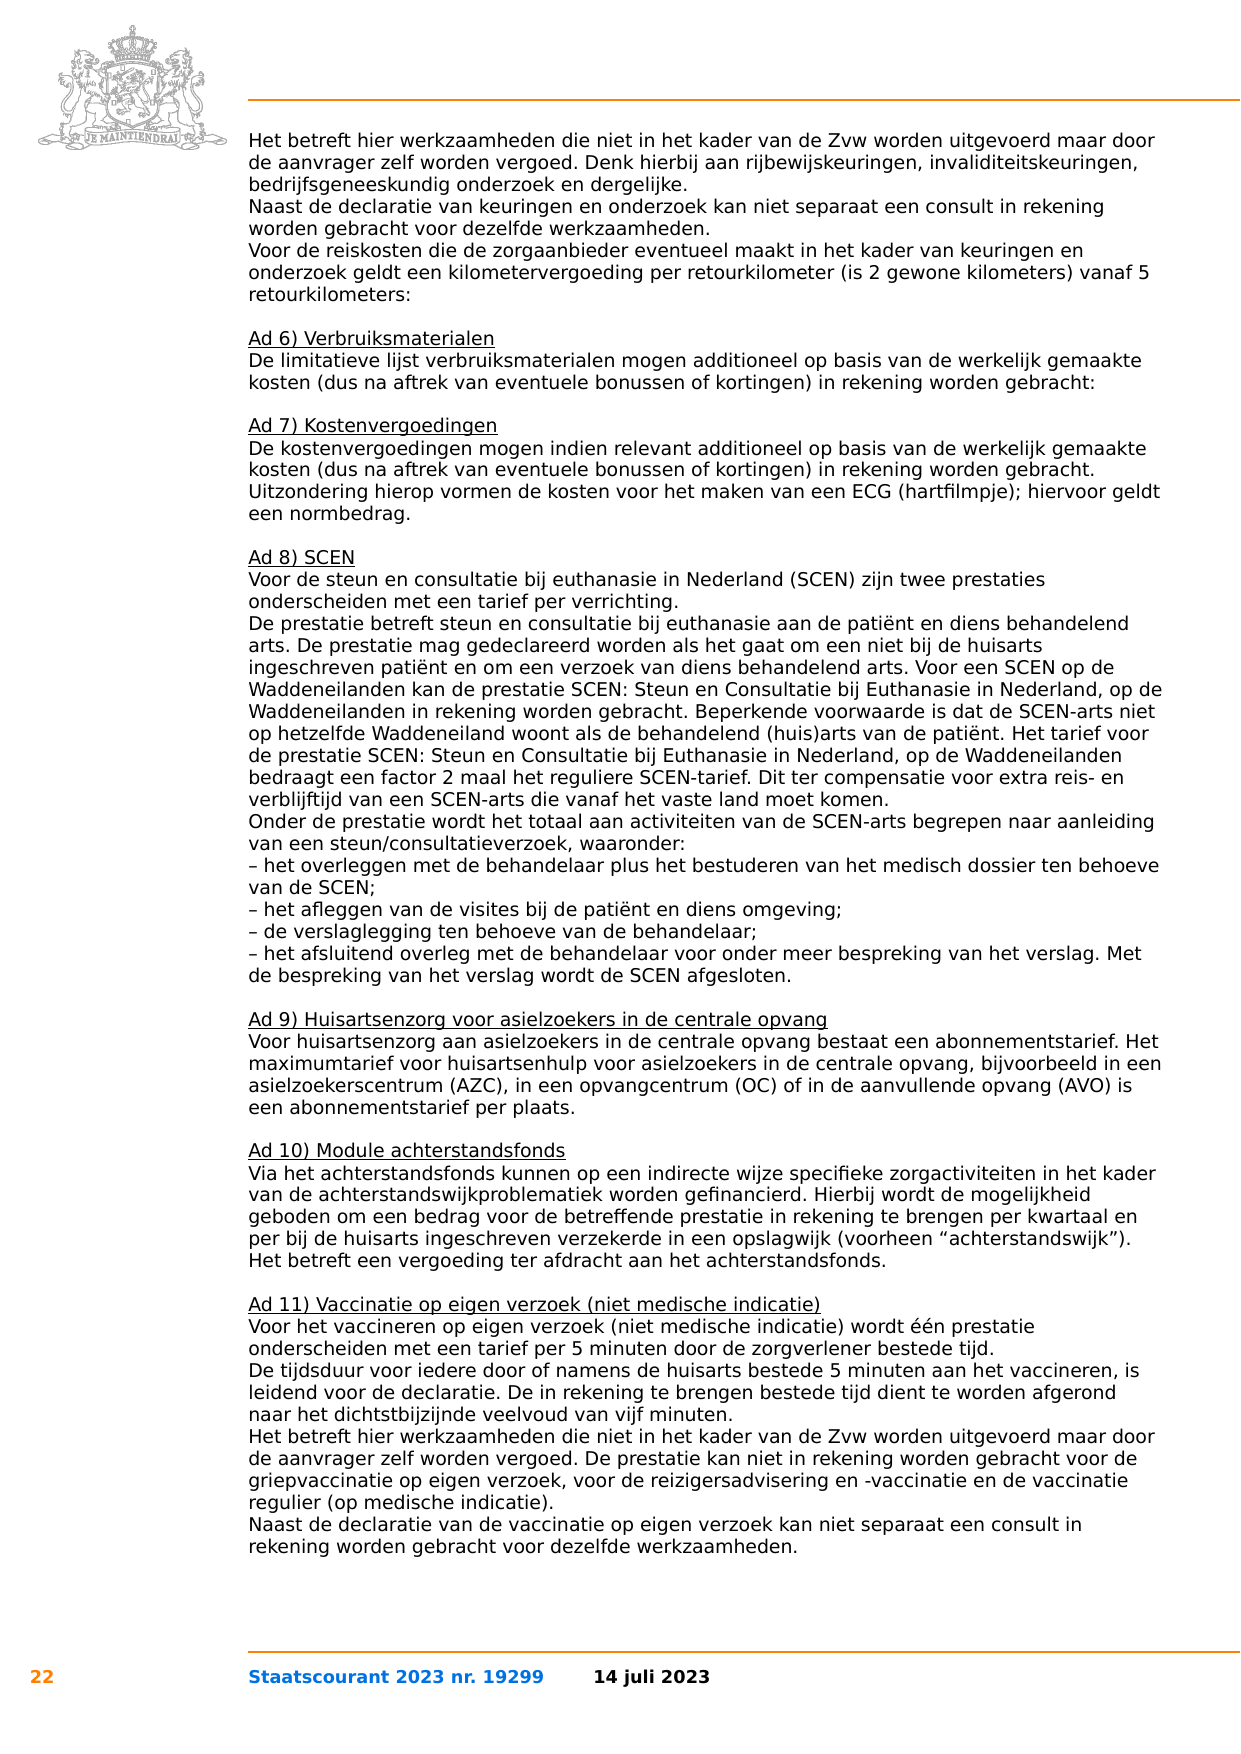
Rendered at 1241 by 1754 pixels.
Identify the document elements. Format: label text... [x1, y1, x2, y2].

text – de verslaglegging ten behoeve van de behandelaar; [248, 921, 1163, 943]
subtitle Ad 7) Kostenvergoedingen [248, 415, 1163, 437]
text Het betreft hier werkzaamheden die niet in het kader van de Zvw worden uitgevoerd maar door de aanvrager zelf worden vergoed. De prestatie kan niet in rekening worden gebracht voor de griepvaccinatie op eigen verzoek, voor de reizigersadvisering en -vaccinatie en de vaccinatie regulier (op medische indicatie). [248, 1426, 1163, 1514]
text Naast de declaratie van de vaccinatie op eigen verzoek kan niet separaat een consult in rekening worden gebracht voor dezelfde werkzaamheden. [248, 1514, 1163, 1558]
text Onder de prestatie wordt het totaal aan activiteiten van de SCEN-arts begrepen naar aanleiding van een steun/consultatieverzoek, waaronder: [248, 811, 1163, 855]
text De limitatieve lijst verbruiksmaterialen mogen additioneel op basis van de werkelijk gemaakte kosten (dus na aftrek van eventuele bonussen of kortingen) in rekening worden gebracht: [248, 349, 1163, 393]
text – het overleggen met de behandelaar plus het bestuderen van het medisch dossier ten behoeve van de SCEN; [248, 855, 1163, 899]
text De kostenvergoedingen mogen indien relevant additioneel op basis van de werkelijk gemaakte kosten (dus na aftrek van eventuele bonussen of kortingen) in rekening worden gebracht. Uitzondering hierop vormen de kosten voor het maken van een ECG (hartfilmpje); hiervoor geldt een normbedrag. [248, 437, 1163, 525]
text Naast de declaratie van keuringen en onderzoek kan niet separaat een consult in rekening worden gebracht voor dezelfde werkzaamheden. [248, 196, 1163, 240]
text De prestatie betreft steun en consultatie bij euthanasie aan de patiënt en diens behandelend arts. De prestatie mag gedeclareerd worden als het gaat om een niet bij de huisarts ingeschreven patiënt en om een verzoek van diens behandelend arts. Voor een SCEN op de Waddeneilanden kan de prestatie SCEN: Steun en Consultatie bij Euthanasie in Nederland, op de Waddeneilanden in rekening worden gebracht. Beperkende voorwaarde is dat de SCEN-arts niet op hetzelfde Waddeneiland woont als de behandelend (huis)arts van de patiënt. Het tarief voor de prestatie SCEN: Steun en Consultatie bij Euthanasie in Nederland, op de Waddeneilanden bedraagt een factor 2 maal het reguliere SCEN-tarief. Dit ter compensatie voor extra reis- en verblijftijd van een SCEN-arts die vanaf het vaste land moet komen. [248, 613, 1163, 811]
subtitle Ad 11) Vaccinatie op eigen verzoek (niet medische indicatie) [248, 1294, 1163, 1316]
subtitle Ad 6) Verbruiksmaterialen [248, 328, 1163, 349]
picture [38, 25, 227, 150]
subtitle Ad 10) Module achterstandsfonds [248, 1140, 1163, 1162]
text De tijdsduur voor iedere door of namens de huisarts bestede 5 minuten aan het vaccineren, is leidend voor de declaratie. De in rekening te brengen bestede tijd dient te worden afgerond naar het dichtstbijzijnde veelvoud van vijf minuten. [248, 1360, 1163, 1426]
text Voor huisartsenzorg aan asielzoekers in de centrale opvang bestaat een abonnementstarief. Het maximumtarief voor huisartsenhulp voor asielzoekers in de centrale opvang, bijvoorbeeld in een asielzoekerscentrum (AZC), in een opvangcentrum (OC) of in de aanvullende opvang (AVO) is een abonnementstarief per plaats. [248, 1031, 1163, 1118]
text – het afsluitend overleg met de behandelaar voor onder meer bespreking van het verslag. Met de bespreking van het verslag wordt de SCEN afgesloten. [248, 943, 1163, 987]
text Het betreft hier werkzaamheden die niet in het kader van de Zvw worden uitgevoerd maar door de aanvrager zelf worden vergoed. Denk hierbij aan rijbewijskeuringen, invaliditeitskeuringen, bedrijfsgeneeskundig onderzoek en dergelijke. [248, 130, 1163, 196]
text Voor het vaccineren op eigen verzoek (niet medische indicatie) wordt één prestatie onderscheiden met een tarief per 5 minuten door de zorgverlener bestede tijd. [248, 1316, 1163, 1360]
text Voor de steun en consultatie bij euthanasie in Nederland (SCEN) zijn twee prestaties onderscheiden met een tarief per verrichting. [248, 569, 1163, 613]
text – het afleggen van de visites bij de patiënt en diens omgeving; [248, 899, 1163, 921]
text Voor de reiskosten die de zorgaanbieder eventueel maakt in het kader van keuringen en onderzoek geldt een kilometervergoeding per retourkilometer (is 2 gewone kilometers) vanaf 5 retourkilometers: [248, 240, 1163, 306]
subtitle Ad 9) Huisartsenzorg voor asielzoekers in de centrale opvang [248, 1009, 1163, 1031]
text Via het achterstandsfonds kunnen op een indirecte wijze specifieke zorgactiviteiten in het kader van de achterstandswijkproblematiek worden gefinancierd. Hierbij wordt de mogelijkheid geboden om een bedrag voor de betreffende prestatie in rekening te brengen per kwartaal en per bij de huisarts ingeschreven verzekerde in een opslagwijk (voorheen “achterstandswijk”). Het betreft een vergoeding ter afdracht aan het achterstandsfonds. [248, 1162, 1163, 1272]
subtitle Ad 8) SCEN [248, 547, 1163, 569]
